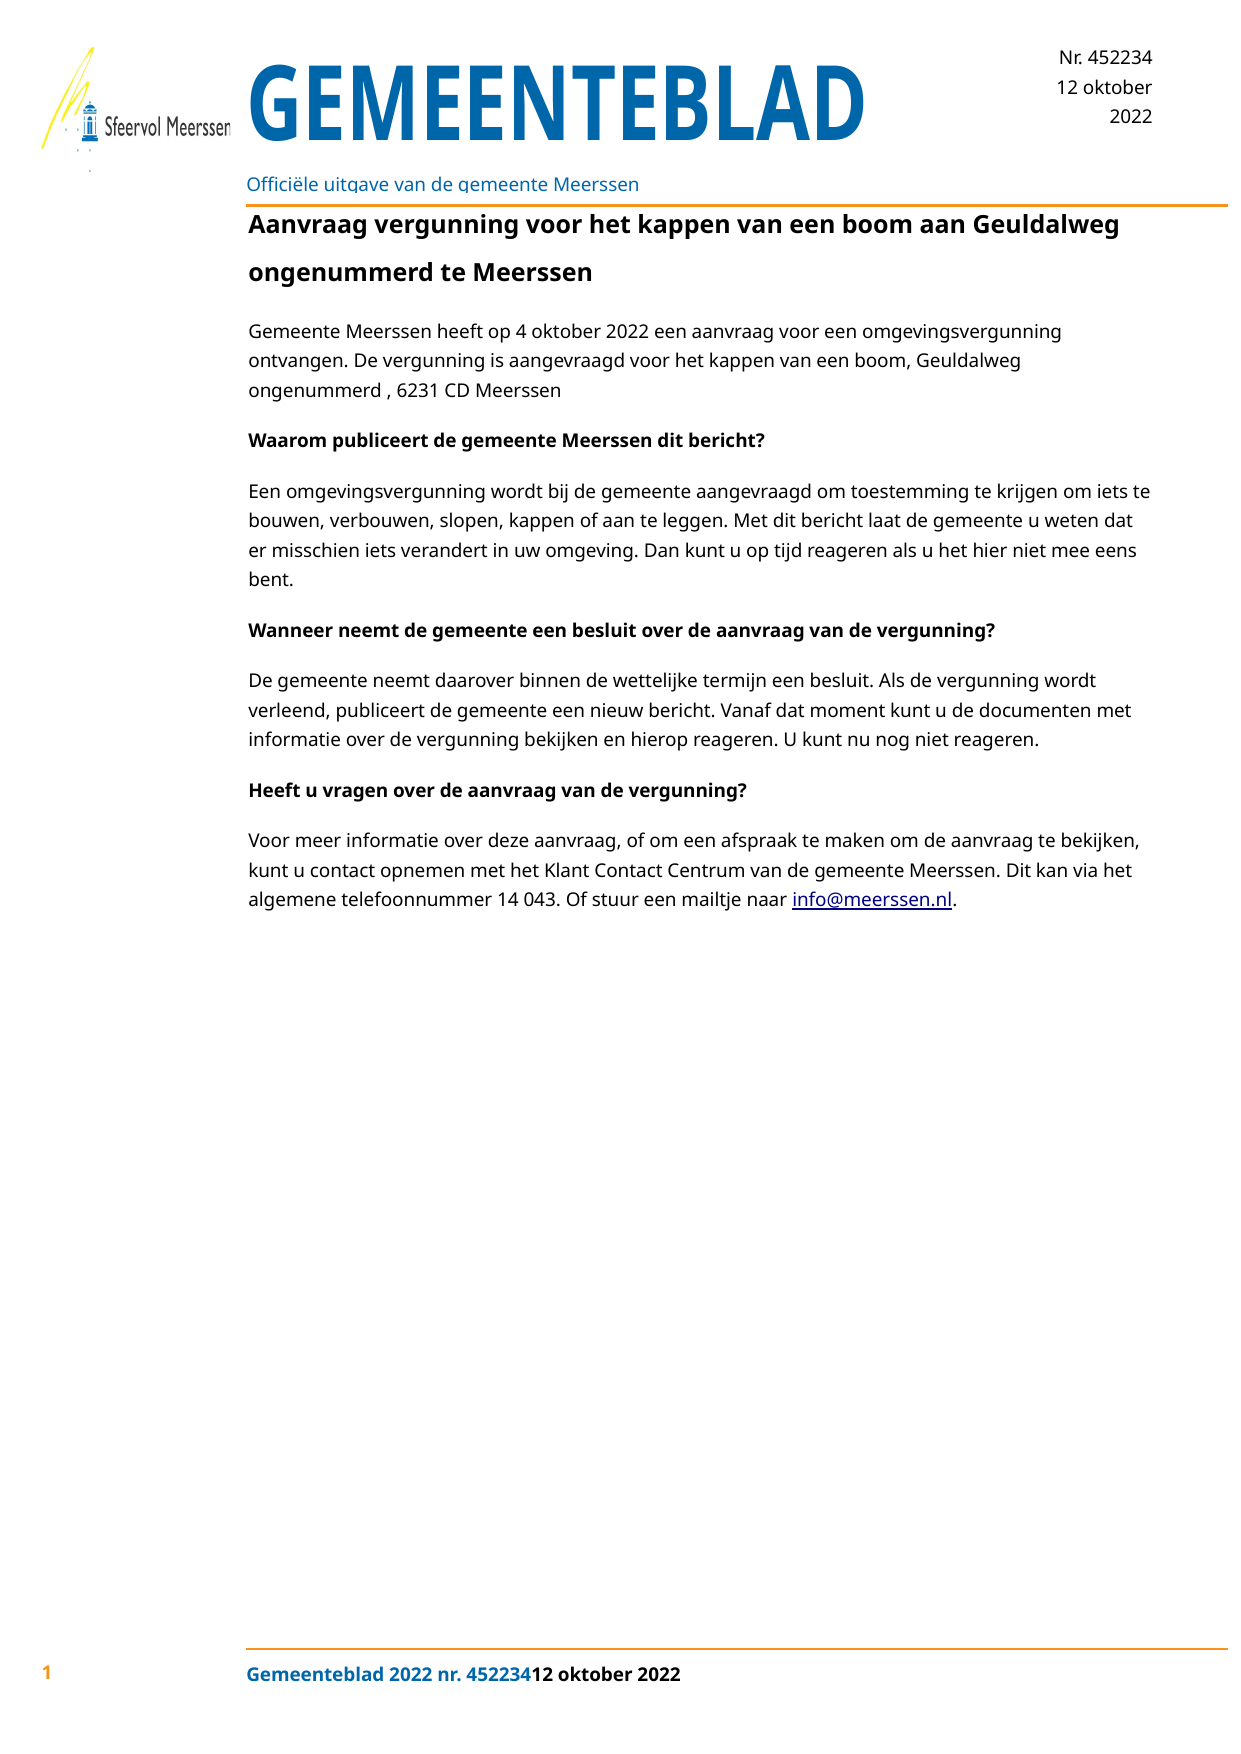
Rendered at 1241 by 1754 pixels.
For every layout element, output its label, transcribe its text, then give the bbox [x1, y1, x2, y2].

text De gemeente neemt daarover binnen de wettelijke termijn een besluit. Als de vergunning wordt verleend, publiceert de gemeente een nieuw bericht. Vanaf dat moment kunt u de documenten met informatie over de vergunning bekijken en hierop reageren. U kunt nu nog niet reageren. [248, 667, 1152, 752]
text Voor meer informatie over deze aanvraag, of om een afspraak te maken om de aanvraag te bekijken, kunt u contact opnemen met het Klant Contact Centrum van de gemeente Meerssen. Dit kan via het algemene telefoonnummer 14 043. Of stuur een mailtje naar info@meerssen.nl. [248, 827, 1152, 912]
text Waarom publiceert de gemeente Meerssen dit bericht? [248, 427, 1152, 453]
text Wanneer neemt de gemeente een besluit over de aanvraag van de vergunning? [248, 617, 1152, 643]
picture [41, 47, 231, 172]
text Een omgevingsvergunning wordt bij de gemeente aangevraagd om toestemming te krijgen om iets te bouwen, verbouwen, slopen, kappen of aan te leggen. Met dit bericht laat de gemeente u weten dat er misschien iets verandert in uw omgeving. Dan kunt u op tijd reageren als u het hier niet mee eens bent. [248, 478, 1152, 592]
text Gemeente Meerssen heeft op 4 oktober 2022 een aanvraag voor een omgevingsvergunning ontvangen. De vergunning is aangevraagd voor het kappen van een boom, Geuldalweg ongenummerd , 6231 CD Meerssen [248, 318, 1152, 403]
text Aanvraag vergunning voor het kappen van een boom aan Geuldalweg ongenummerd te Meerssen [248, 207, 1152, 288]
text Heeft u vragen over de aanvraag van de vergunning? [248, 777, 1152, 803]
